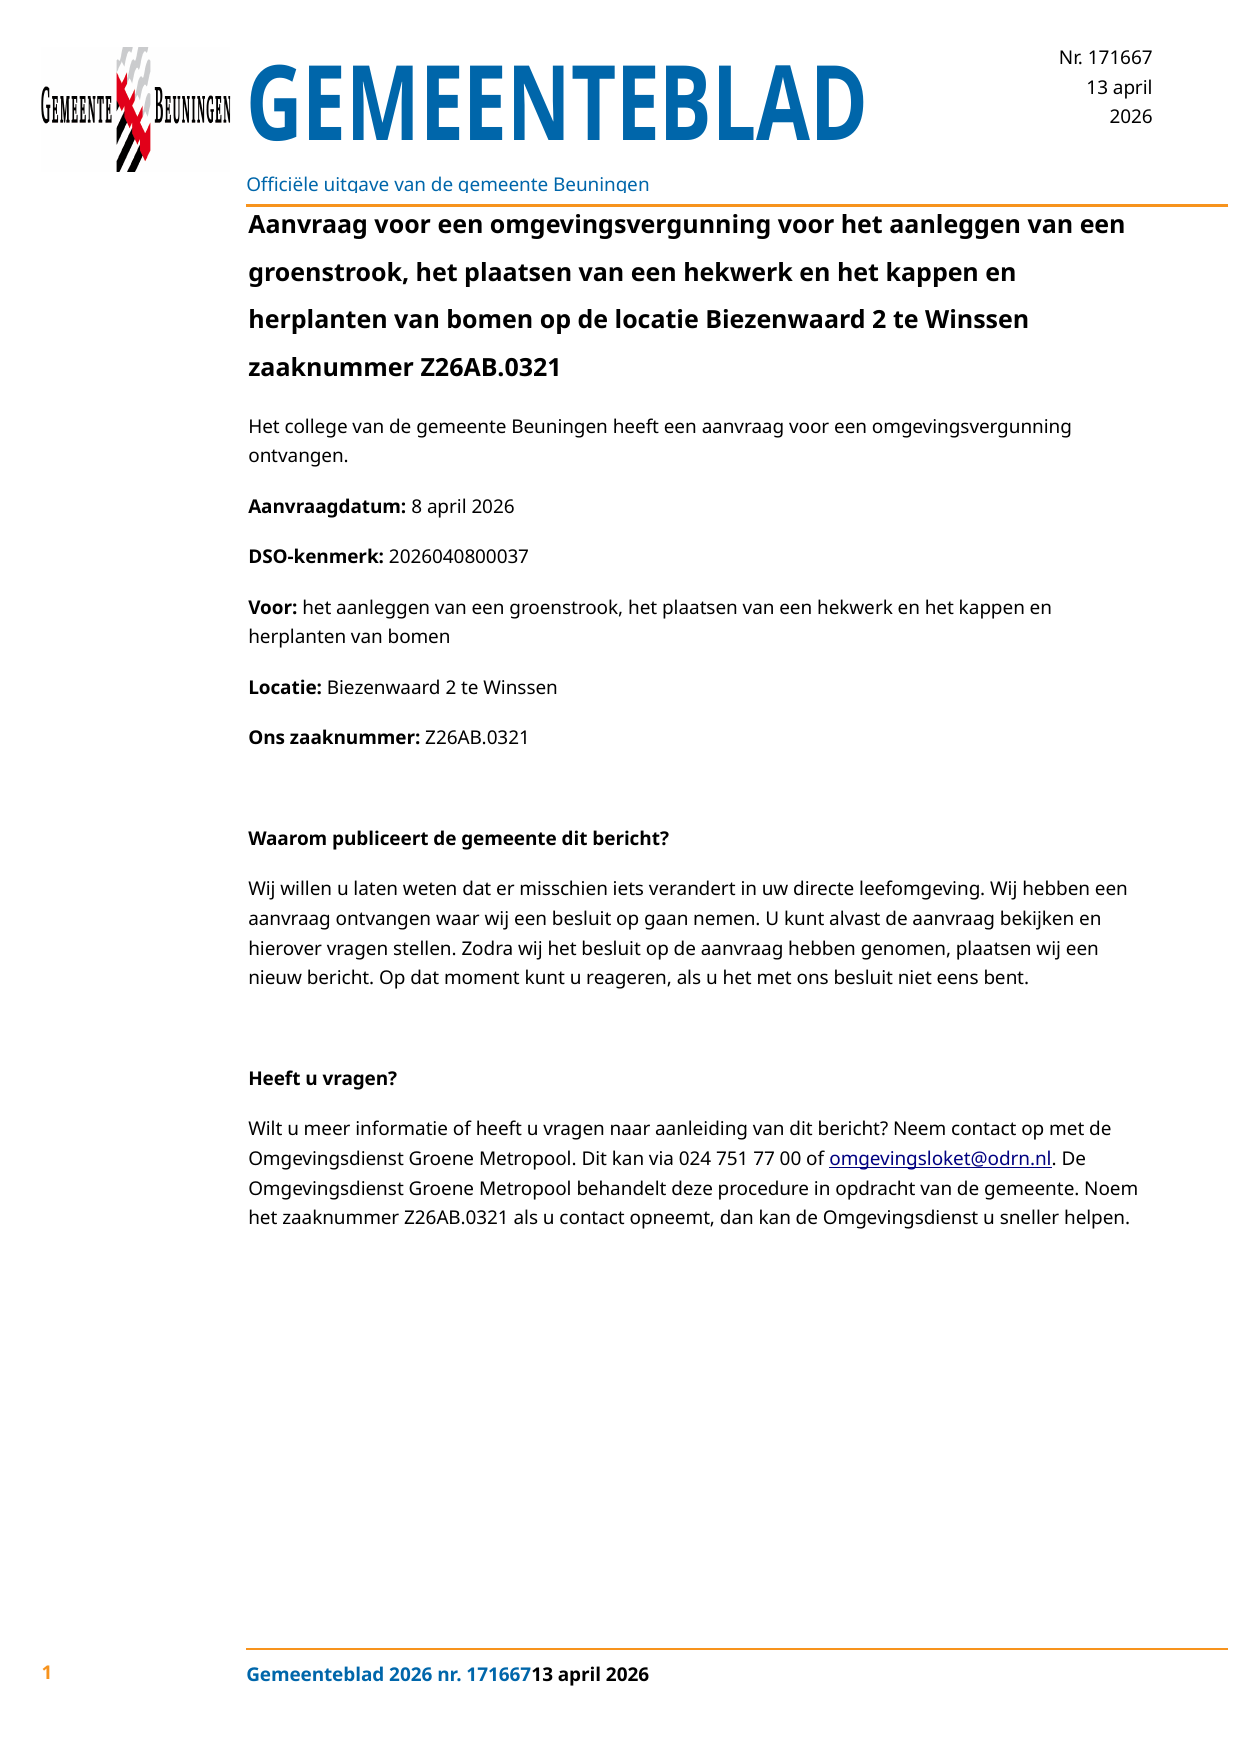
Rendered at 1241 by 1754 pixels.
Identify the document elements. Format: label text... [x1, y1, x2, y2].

text Aanvraagdatum: 8 april 2026 [248, 493, 1152, 519]
picture [41, 47, 231, 172]
text Het college van de gemeente Beuningen heeft een aanvraag voor een omgevingsvergunning ontvangen. [248, 413, 1152, 468]
text Locatie: Biezenwaard 2 te Winssen [248, 674, 1152, 700]
text Heeft u vragen? [248, 1065, 1152, 1091]
text Wij willen u laten weten dat er misschien iets verandert in uw directe leefomgeving. Wij hebben een aanvraag ontvangen waar wij een besluit op gaan nemen. U kunt alvast de aanvraag bekijken en hierover vragen stellen. Zodra wij het besluit op de aanvraag hebben genomen, plaatsen wij een nieuw bericht. Op dat moment kunt u reageren, als u het met ons besluit niet eens bent. [248, 876, 1152, 990]
text Voor: het aanleggen van een groenstrook, het plaatsen van een hekwerk en het kappen en herplanten van bomen [248, 594, 1152, 649]
text Aanvraag voor een omgevingsvergunning voor het aanleggen van een groenstrook, het plaatsen van een hekwerk en het kappen en herplanten van bomen op de locatie Biezenwaard 2 te Winssen zaaknummer Z26AB.0321 [248, 207, 1152, 384]
text DSO-kenmerk: 2026040800037 [248, 543, 1152, 569]
text Wilt u meer informatie of heeft u vragen naar aanleiding van dit bericht? Neem contact op met de Omgevingsdienst Groene Metropool. Dit kan via 024 751 77 00 of omgevingsloket@odrn.nl. De Omgevingsdienst Groene Metropool behandelt deze procedure in opdracht van de gemeente. Noem het zaaknummer Z26AB.0321 als u contact opneemt, dan kan de Omgevingsdienst u sneller helpen. [248, 1116, 1152, 1230]
text Ons zaaknummer: Z26AB.0321 [248, 724, 1152, 750]
text Waarom publiceert de gemeente dit bericht? [248, 825, 1152, 851]
